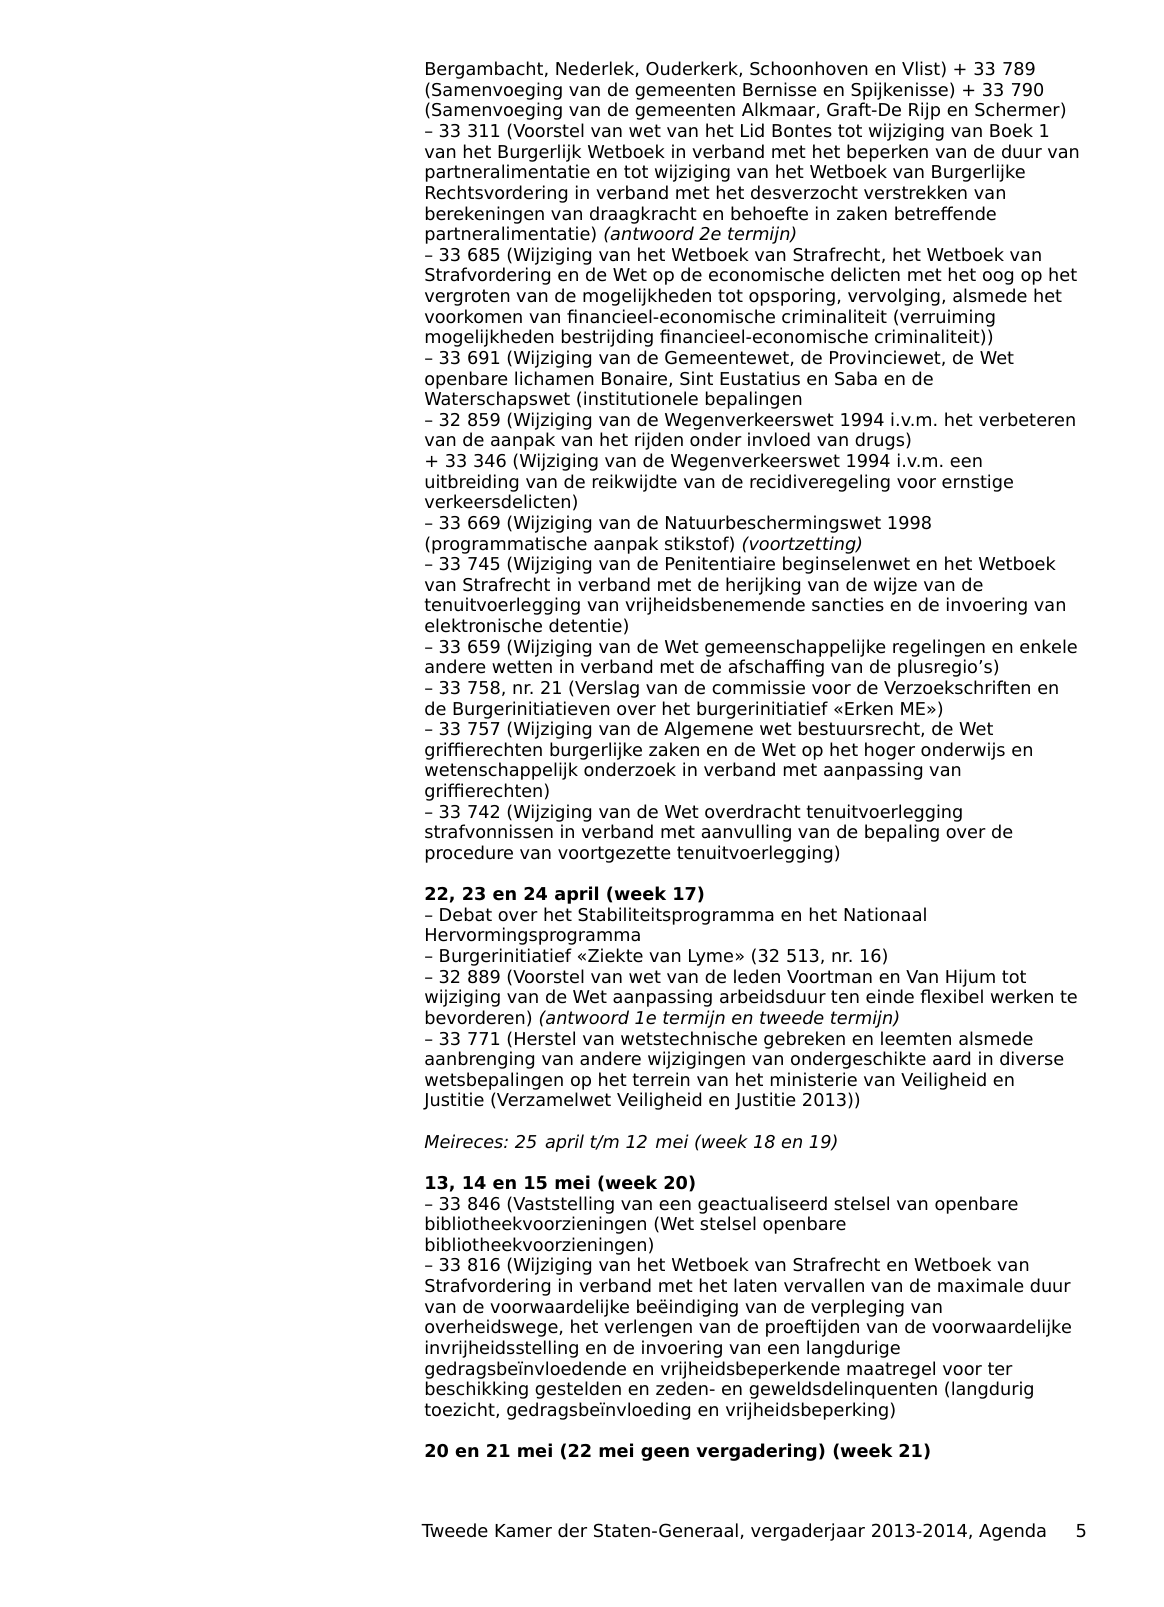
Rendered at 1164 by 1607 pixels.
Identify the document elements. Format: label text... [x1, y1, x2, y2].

table_cell – 33 757 (Wijziging van de Algemene wet bestuursrecht, de Wet griffierechten burgerlijke zaken en de Wet op het hoger onderwijs en wetenschappelijk onderzoek in verband met aanpassing van griffierechten) [418, 719, 1087, 802]
table_cell – 32 889 (Voorstel van wet van de leden Voortman en Van Hijum tot wijziging van de Wet aanpassing arbeidsduur ten einde flexibel werken te bevorderen) (antwoord 1e termijn en tweede termijn) [418, 967, 1087, 1028]
table_cell [77, 1420, 401, 1441]
table_cell Bergambacht, Nederlek, Ouderkerk, Schoonhoven en Vlist) + 33 789 (Samenvoeging van de gemeenten Bernisse en Spijkenisse) + 33 790 (Samenvoeging van de gemeenten Alkmaar, Graft-De Rijp en Schermer) [418, 59, 1087, 121]
table_cell [77, 554, 401, 637]
table_cell Meireces: 25 april t/m 12 mei (week 18 en 19) [418, 1132, 1087, 1152]
table_cell [401, 1441, 418, 1462]
table_cell – 33 846 (Vaststelling van een geactualiseerd stelsel van openbare bibliotheekvoorzieningen (Wet stelsel openbare bibliotheekvoorzieningen) [418, 1194, 1087, 1255]
table_cell – 33 685 (Wijziging van het Wetboek van Strafrecht, het Wetboek van Strafvordering en de Wet op de economische delicten met het oog op het vergroten van de mogelijkheden tot opsporing, vervolging, alsmede het voorkomen van financieel-economische criminaliteit (verruiming mogelijkheden bestrijding financieel-economische criminaliteit)) [418, 245, 1087, 348]
table_cell + 33 346 (Wijziging van de Wegenverkeerswet 1994 i.v.m. een uitbreiding van de reikwijdte van de recidiveregeling voor ernstige verkeersdelicten) [418, 451, 1087, 513]
table_cell [418, 1111, 1087, 1132]
table_cell [77, 245, 401, 348]
table_cell [77, 946, 401, 967]
table_cell [77, 451, 401, 513]
table_cell [401, 121, 418, 245]
table_cell – 33 771 (Herstel van wetstechnische gebreken en leemten alsmede aanbrenging van andere wijzigingen van ondergeschikte aard in diverse wetsbepalingen op het terrein van het ministerie van Veiligheid en Justitie (Verzamelwet Veiligheid en Justitie 2013)) [418, 1029, 1087, 1111]
table_cell [77, 1255, 401, 1420]
table_cell [401, 245, 418, 348]
table_cell [401, 1132, 418, 1152]
table_cell [401, 410, 418, 451]
table_cell [77, 637, 401, 678]
table_cell [401, 1152, 418, 1173]
table_cell [401, 967, 418, 1028]
table_cell [401, 946, 418, 967]
table_cell [401, 1111, 418, 1132]
table_cell [418, 864, 1087, 884]
table_cell [77, 905, 401, 946]
table_cell [77, 1194, 401, 1255]
table_cell [77, 121, 401, 245]
table_cell [77, 884, 401, 905]
table_cell – 33 742 (Wijziging van de Wet overdracht tenuitvoerlegging strafvonnissen in verband met aanvulling van de bepaling over de procedure van voortgezette tenuitvoerlegging) [418, 802, 1087, 863]
table_cell – 33 659 (Wijziging van de Wet gemeenschappelijke regelingen en enkele andere wetten in verband met de afschaffing van de plusregio’s) [418, 637, 1087, 678]
table_cell – 33 758, nr. 21 (Verslag van de commissie voor de Verzoekschriften en de Burgerinitiatieven over het burgerinitiatief «Erken ME») [418, 678, 1087, 719]
table_cell [77, 410, 401, 451]
table_cell [401, 884, 418, 905]
table_cell [401, 513, 418, 554]
table_cell – Debat over het Stabiliteitsprogramma en het Nationaal Hervormingsprogramma [418, 905, 1087, 946]
table_cell [401, 1420, 418, 1441]
table_cell [401, 1029, 418, 1111]
table_cell [77, 1029, 401, 1111]
table_cell – 33 311 (Voorstel van wet van het Lid Bontes tot wijziging van Boek 1 van het Burgerlijk Wetboek in verband met het beperken van de duur van partneralimentatie en tot wijziging van het Wetboek van Burgerlijke Rechtsvordering in verband met het desverzocht verstrekken van berekeningen van draagkracht en behoefte in zaken betreffende partneralimentatie) (antwoord 2e termijn) [418, 121, 1087, 245]
table_cell [401, 451, 418, 513]
table_cell [401, 59, 418, 121]
table_cell [77, 864, 401, 884]
table_cell [401, 719, 418, 802]
table_cell 20 en 21 mei (22 mei geen vergadering) (week 21) [418, 1441, 1087, 1462]
table_cell [77, 59, 401, 121]
table_cell [77, 719, 401, 802]
table_cell [77, 678, 401, 719]
table_cell [77, 348, 401, 410]
table_cell – 32 859 (Wijziging van de Wegenverkeerswet 1994 i.v.m. het verbeteren van de aanpak van het rijden onder invloed van drugs) [418, 410, 1087, 451]
table_cell [401, 678, 418, 719]
table_cell [401, 864, 418, 884]
table_cell 13, 14 en 15 mei (week 20) [418, 1173, 1087, 1193]
table_cell [77, 802, 401, 863]
table_cell [418, 1152, 1087, 1173]
table_cell [77, 1152, 401, 1173]
table_cell [77, 1111, 401, 1132]
table_cell – 33 691 (Wijziging van de Gemeentewet, de Provinciewet, de Wet openbare lichamen Bonaire, Sint Eustatius en Saba en de Waterschapswet (institutionele bepalingen [418, 348, 1087, 410]
table_cell – 33 669 (Wijziging van de Natuurbeschermingswet 1998 (programmatische aanpak stikstof) (voortzetting) [418, 513, 1087, 554]
table_cell – 33 745 (Wijziging van de Penitentiaire beginselenwet en het Wetboek van Strafrecht in verband met de herijking van de wijze van de tenuitvoerlegging van vrijheidsbenemende sancties en de invoering van elektronische detentie) [418, 554, 1087, 637]
table_cell [401, 1255, 418, 1420]
table_cell [401, 1173, 418, 1193]
table_cell [77, 513, 401, 554]
table_cell 22, 23 en 24 april (week 17) [418, 884, 1087, 905]
table_cell [77, 1132, 401, 1152]
table_cell [401, 637, 418, 678]
table_cell [77, 1441, 401, 1462]
table_cell [401, 1194, 418, 1255]
table_cell [418, 1420, 1087, 1441]
table_cell – 33 816 (Wijziging van het Wetboek van Strafrecht en Wetboek van Strafvordering in verband met het laten vervallen van de maximale duur van de voorwaardelijke beëindiging van de verpleging van overheidswege, het verlengen van de proeftijden van de voorwaardelijke invrijheidsstelling en de invoering van een langdurige gedragsbeïnvloedende en vrijheidsbeperkende maatregel voor ter beschikking gestelden en zeden- en geweldsdelinquenten (langdurig toezicht, gedragsbeïnvloeding en vrijheidsbeperking) [418, 1255, 1087, 1420]
table_cell [77, 1173, 401, 1193]
table_cell [401, 905, 418, 946]
table_cell [401, 554, 418, 637]
table_cell [77, 967, 401, 1028]
table_cell [401, 348, 418, 410]
table_cell [401, 802, 418, 863]
table_cell – Burgerinitiatief «Ziekte van Lyme» (32 513, nr. 16) [418, 946, 1087, 967]
